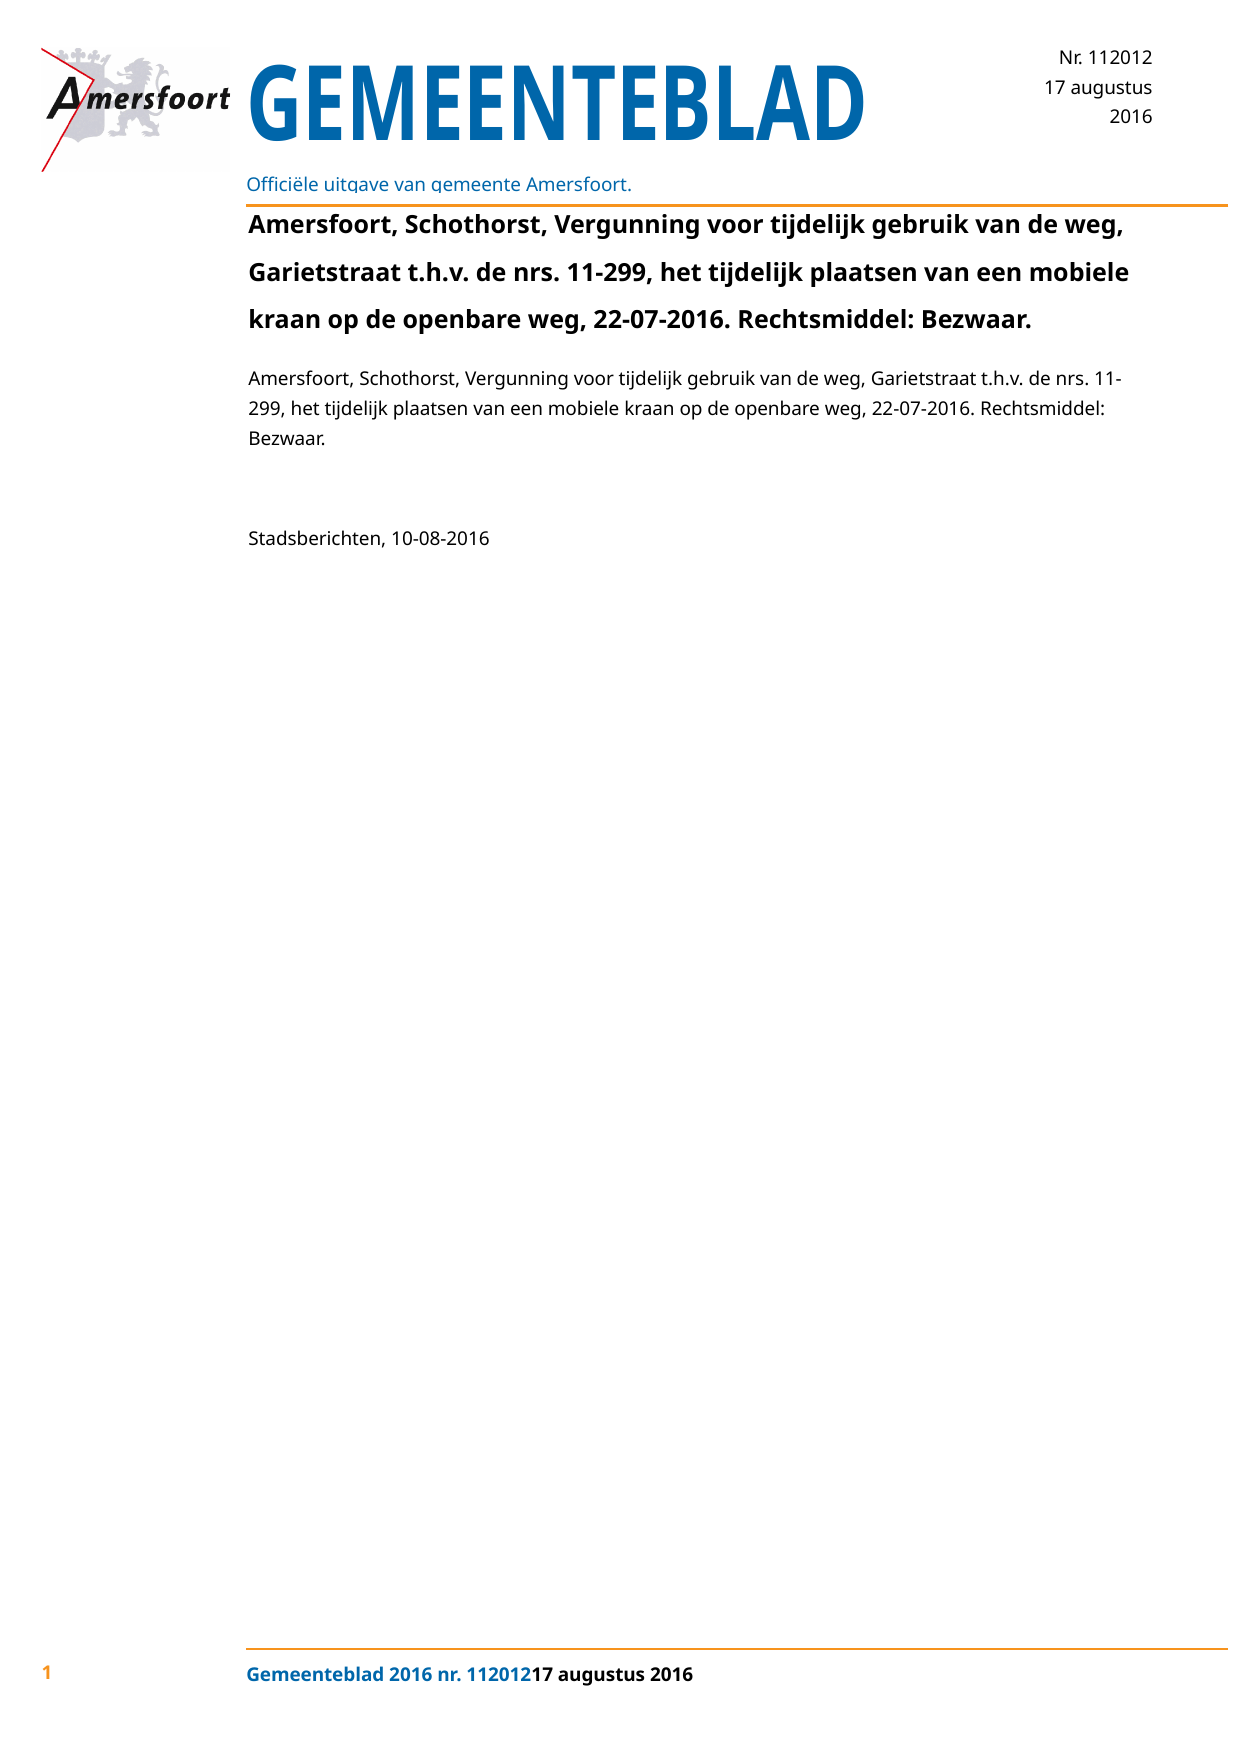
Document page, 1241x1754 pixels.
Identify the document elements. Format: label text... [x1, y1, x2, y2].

text Amersfoort, Schothorst, Vergunning voor tijdelijk gebruik van de weg, Garietstraat t.h.v. de nrs. 11-299, het tijdelijk plaatsen van een mobiele kraan op de openbare weg, 22-07-2016. Rechtsmiddel: Bezwaar. [248, 366, 1152, 450]
picture [41, 47, 231, 172]
text Stadsberichten, 10-08-2016 [248, 526, 1152, 551]
text Amersfoort, Schothorst, Vergunning voor tijdelijk gebruik van de weg, Garietstraat t.h.v. de nrs. 11-299, het tijdelijk plaatsen van een mobiele kraan op de openbare weg, 22-07-2016. Rechtsmiddel: Bezwaar. [248, 207, 1152, 336]
